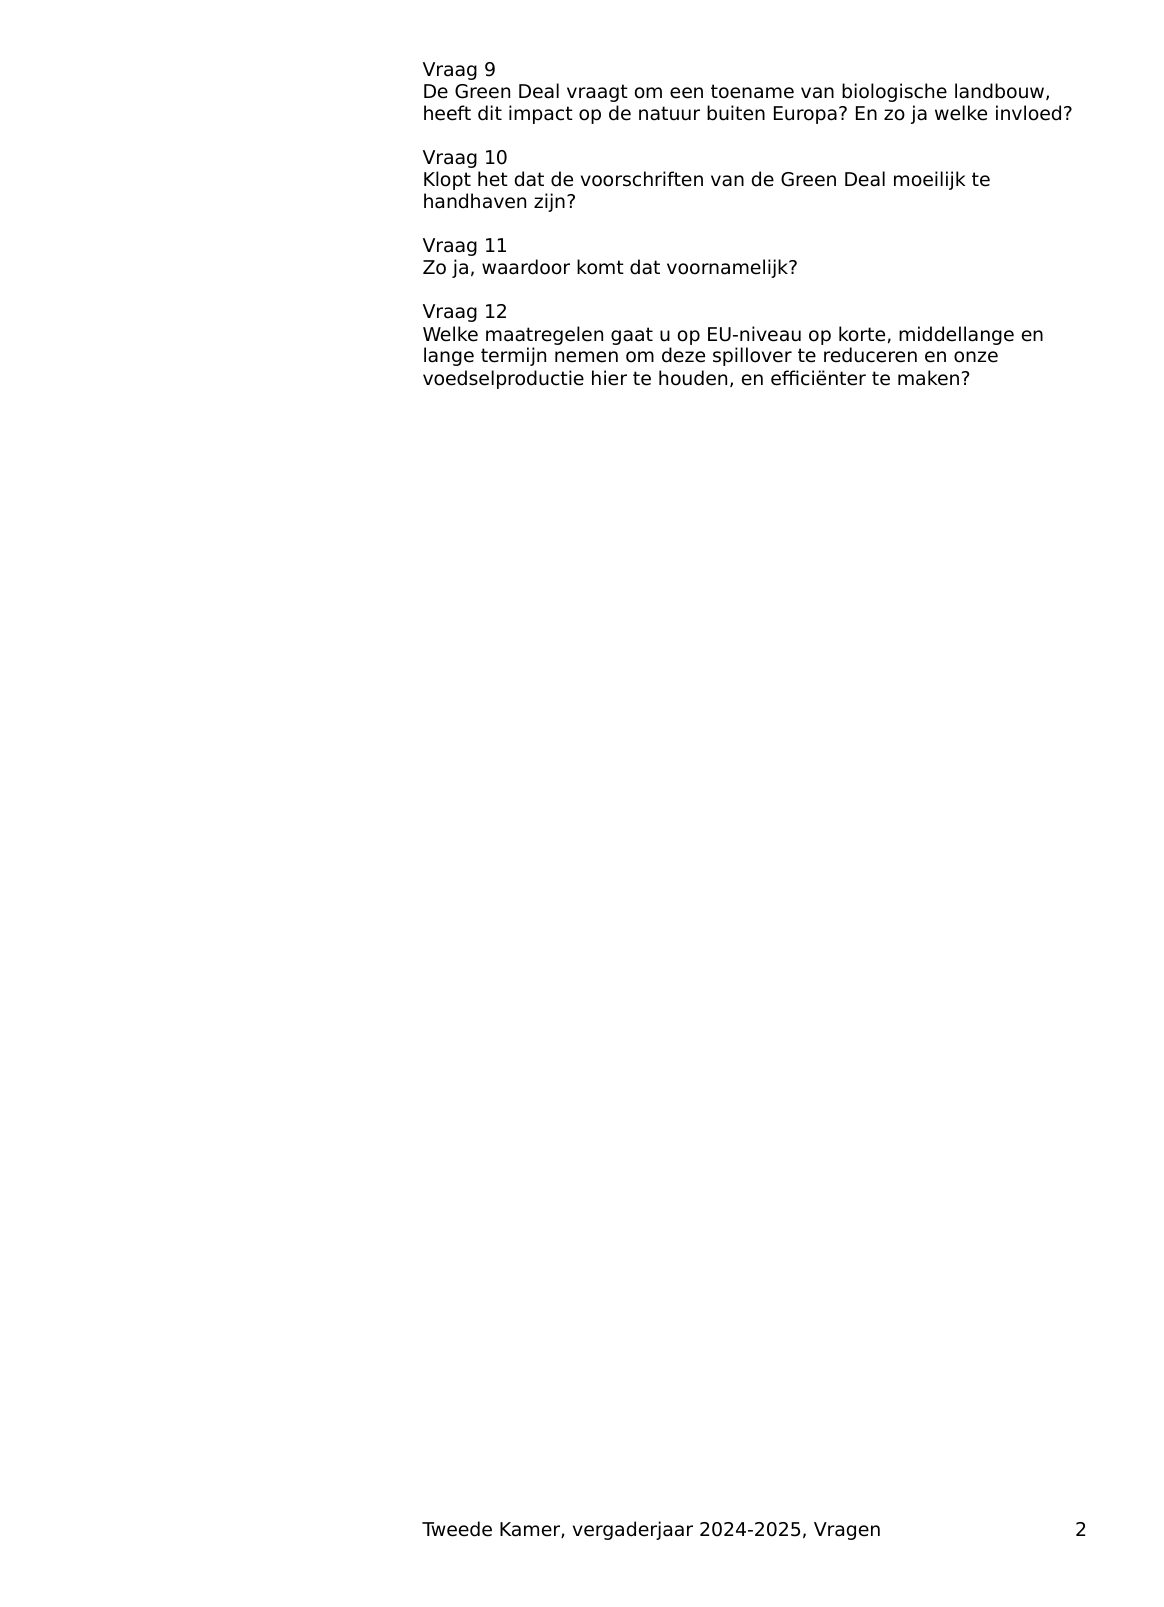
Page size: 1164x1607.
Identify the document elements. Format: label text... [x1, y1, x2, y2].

text Zo ja, waardoor komt dat voornamelijk? [422, 257, 1087, 279]
text Vraag 10 [422, 147, 1087, 169]
text Klopt het dat de voorschriften van de Green Deal moeilijk te handhaven zijn? [422, 169, 1087, 213]
text Welke maatregelen gaat u op EU-niveau op korte, middellange en lange termijn nemen om deze spillover te reduceren en onze voedselproductie hier te houden, en efficiënter te maken? [422, 323, 1087, 389]
text Vraag 12 [422, 301, 1087, 323]
text De Green Deal vraagt om een toename van biologische landbouw, heeft dit impact op de natuur buiten Europa? En zo ja welke invloed? [422, 81, 1087, 125]
text Vraag 9 [422, 59, 1087, 81]
text Vraag 11 [422, 235, 1087, 257]
